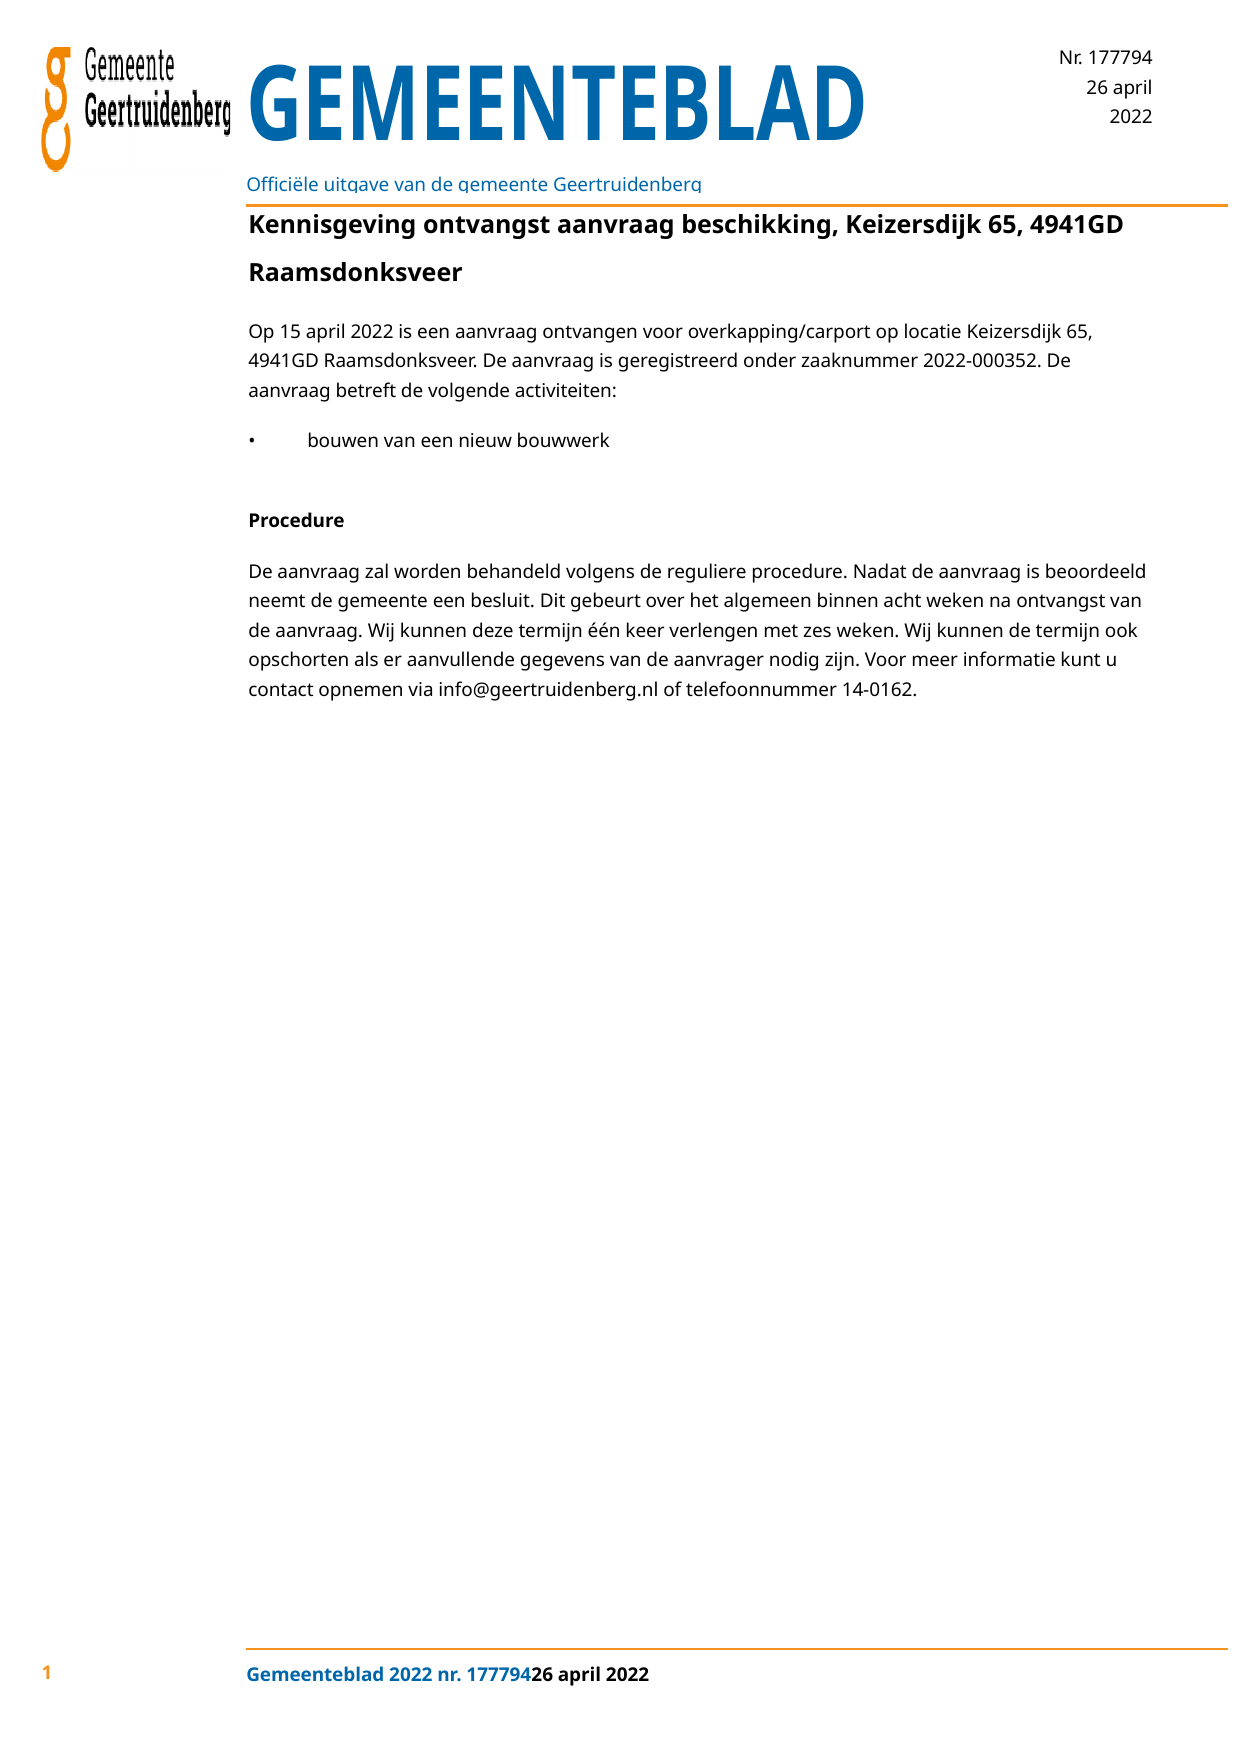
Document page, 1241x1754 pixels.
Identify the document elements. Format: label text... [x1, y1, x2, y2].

text Procedure [248, 507, 1152, 533]
list bouwen van een nieuw bouwwerk [248, 427, 1152, 453]
text Kennisgeving ontvangst aanvraag beschikking, Keizersdijk 65, 4941GD Raamsdonksveer [248, 207, 1152, 288]
text De aanvraag zal worden behandeld volgens de reguliere procedure. Nadat de aanvraag is beoordeeld neemt de gemeente een besluit. Dit gebeurt over het algemeen binnen acht weken na ontvangst van de aanvraag. Wij kunnen deze termijn één keer verlengen met zes weken. Wij kunnen de termijn ook opschorten als er aanvullende gegevens van de aanvrager nodig zijn. Voor meer informatie kunt u contact opnemen via info@geertruidenberg.nl of telefoonnummer 14-0162. [248, 558, 1152, 702]
text Op 15 april 2022 is een aanvraag ontvangen voor overkapping/carport op locatie Keizersdijk 65, 4941GD Raamsdonksveer. De aanvraag is geregistreerd onder zaaknummer 2022-000352. De aanvraag betreft de volgende activiteiten: [248, 318, 1152, 403]
picture [41, 47, 231, 172]
